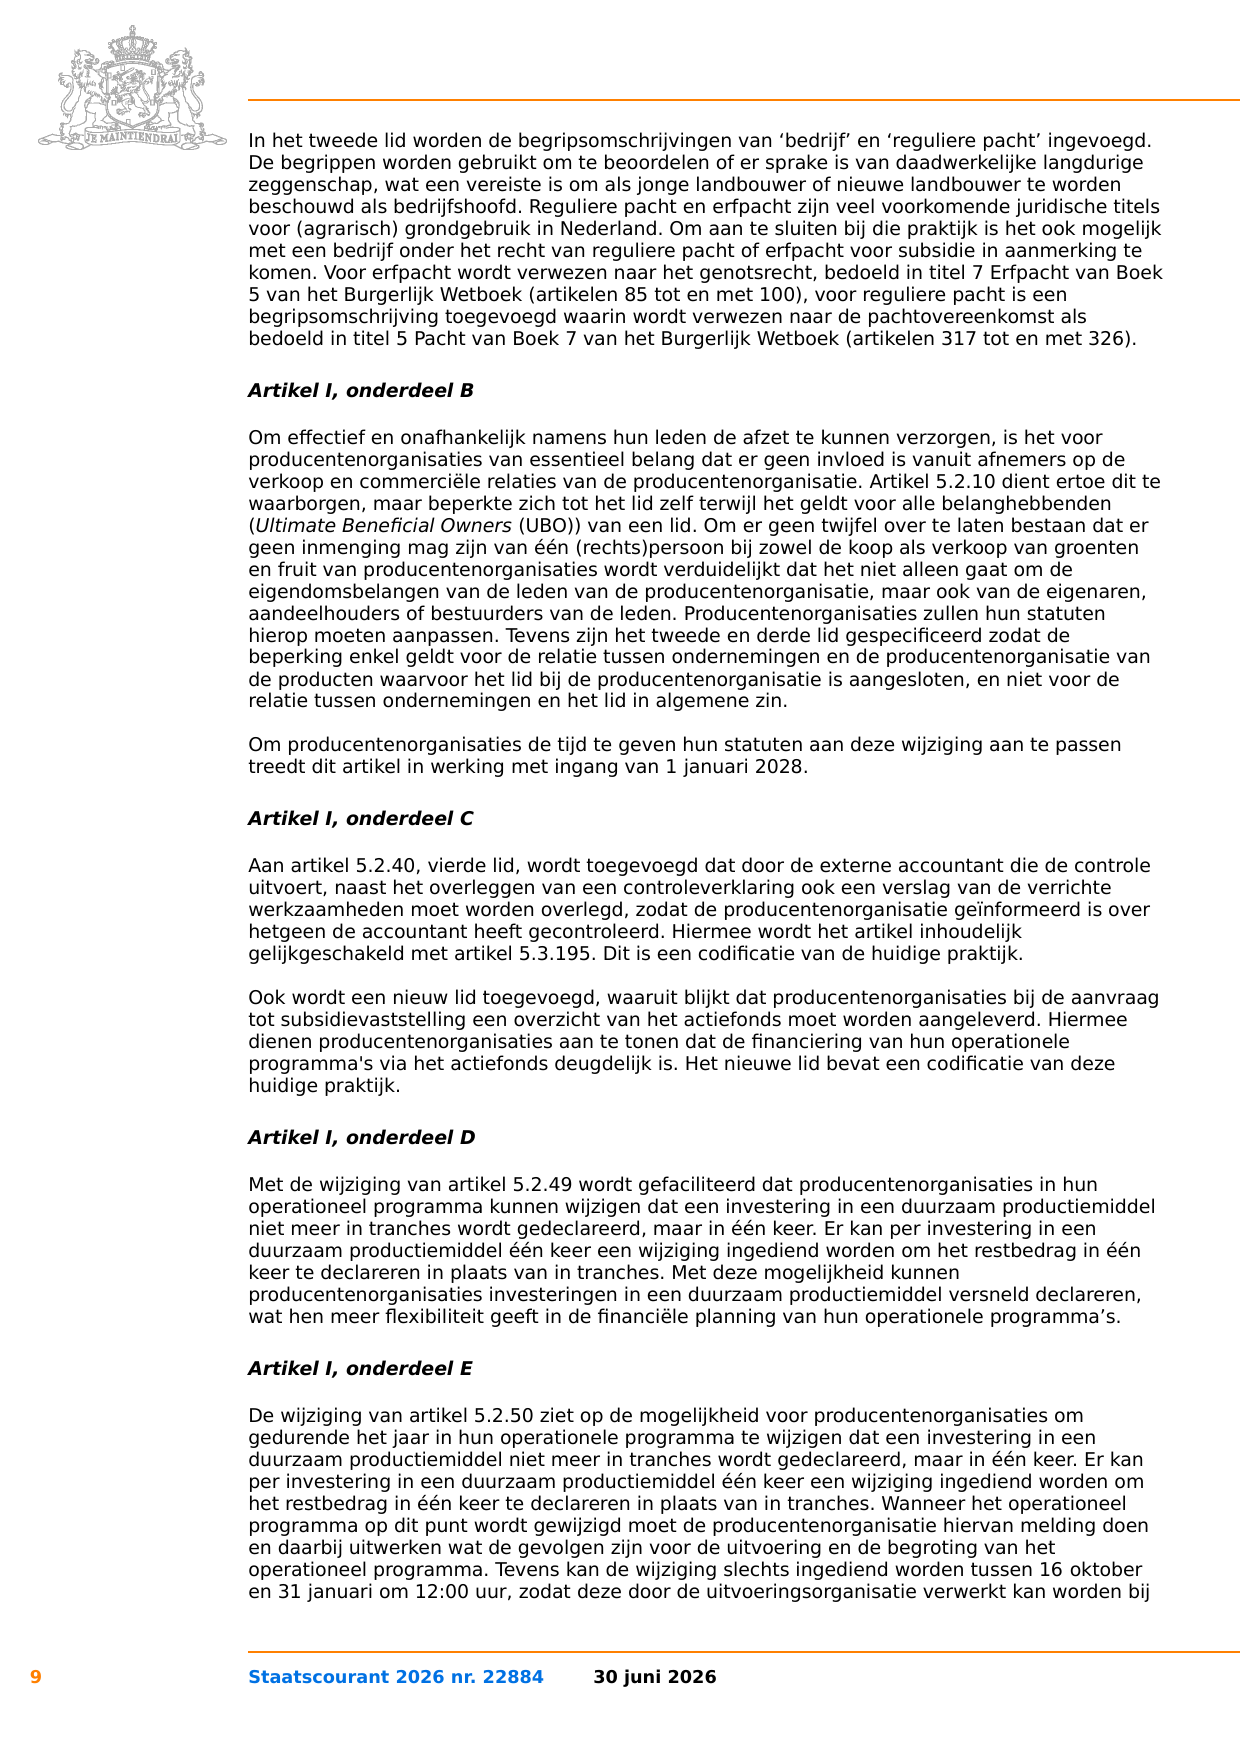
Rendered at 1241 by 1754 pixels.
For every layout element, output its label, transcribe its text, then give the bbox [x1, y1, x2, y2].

subtitle Artikel I, onderdeel E [248, 1358, 1163, 1380]
text Om producentenorganisaties de tijd te geven hun statuten aan deze wijziging aan te passen treedt dit artikel in werking met ingang van 1 januari 2028. [248, 734, 1163, 778]
text Aan artikel 5.2.40, vierde lid, wordt toegevoegd dat door de externe accountant die de controle uitvoert, naast het overleggen van een controleverklaring ook een verslag van de verrichte werkzaamheden moet worden overlegd, zodat de producentenorganisatie geïnformeerd is over hetgeen de accountant heeft gecontroleerd. Hiermee wordt het artikel inhoudelijk gelijkgeschakeld met artikel 5.3.195. Dit is een codificatie van de huidige praktijk. [248, 855, 1163, 965]
subtitle Artikel I, onderdeel C [248, 808, 1163, 830]
picture [38, 25, 227, 150]
text Met de wijziging van artikel 5.2.49 wordt gefaciliteerd dat producentenorganisaties in hun operationeel programma kunnen wijzigen dat een investering in een duurzaam productiemiddel niet meer in tranches wordt gedeclareerd, maar in één keer. Er kan per investering in een duurzaam productiemiddel één keer een wijziging ingediend worden om het restbedrag in één keer te declareren in plaats van in tranches. Met deze mogelijkheid kunnen producentenorganisaties investeringen in een duurzaam productiemiddel versneld declareren, wat hen meer flexibiliteit geeft in de financiële planning van hun operationele programma’s. [248, 1174, 1163, 1328]
text Ook wordt een nieuw lid toegevoegd, waaruit blijkt dat producentenorganisaties bij de aanvraag tot subsidievaststelling een overzicht van het actiefonds moet worden aangeleverd. Hiermee dienen producentenorganisaties aan te tonen dat de financiering van hun operationele programma's via het actiefonds deugdelijk is. Het nieuwe lid bevat een codificatie van deze huidige praktijk. [248, 987, 1163, 1097]
subtitle Artikel I, onderdeel D [248, 1127, 1163, 1149]
text In het tweede lid worden de begripsomschrijvingen van ‘bedrijf’ en ‘reguliere pacht’ ingevoegd. De begrippen worden gebruikt om te beoordelen of er sprake is van daadwerkelijke langdurige zeggenschap, wat een vereiste is om als jonge landbouwer of nieuwe landbouwer te worden beschouwd als bedrijfshoofd. Reguliere pacht en erfpacht zijn veel voorkomende juridische titels voor (agrarisch) grondgebruik in Nederland. Om aan te sluiten bij die praktijk is het ook mogelijk met een bedrijf onder het recht van reguliere pacht of erfpacht voor subsidie in aanmerking te komen. Voor erfpacht wordt verwezen naar het genotsrecht, bedoeld in titel 7 Erfpacht van Boek 5 van het Burgerlijk Wetboek (artikelen 85 tot en met 100), voor reguliere pacht is een begripsomschrijving toegevoegd waarin wordt verwezen naar de pachtovereenkomst als bedoeld in titel 5 Pacht van Boek 7 van het Burgerlijk Wetboek (artikelen 317 tot en met 326). [248, 130, 1163, 350]
subtitle Artikel I, onderdeel B [248, 380, 1163, 402]
text De wijziging van artikel 5.2.50 ziet op de mogelijkheid voor producentenorganisaties om gedurende het jaar in hun operationele programma te wijzigen dat een investering in een duurzaam productiemiddel niet meer in tranches wordt gedeclareerd, maar in één keer. Er kan per investering in een duurzaam productiemiddel één keer een wijziging ingediend worden om het restbedrag in één keer te declareren in plaats van in tranches. Wanneer het operationeel programma op dit punt wordt gewijzigd moet de producentenorganisatie hiervan melding doen en daarbij uitwerken wat de gevolgen zijn voor de uitvoering en de begroting van het operationeel programma. Tevens kan de wijziging slechts ingediend worden tussen 16 oktober en 31 januari om 12:00 uur, zodat deze door de uitvoeringsorganisatie verwerkt kan worden bij [248, 1405, 1163, 1602]
text Om effectief en onafhankelijk namens hun leden de afzet te kunnen verzorgen, is het voor producentenorganisaties van essentieel belang dat er geen invloed is vanuit afnemers op de verkoop en commerciële relaties van de producentenorganisatie. Artikel 5.2.10 dient ertoe dit te waarborgen, maar beperkte zich tot het lid zelf terwijl het geldt voor alle belanghebbenden (Ultimate Beneficial Owners (UBO)) van een lid. Om er geen twijfel over te laten bestaan dat er geen inmenging mag zijn van één (rechts)persoon bij zowel de koop als verkoop van groenten en fruit van producentenorganisaties wordt verduidelijkt dat het niet alleen gaat om de eigendomsbelangen van de leden van de producentenorganisatie, maar ook van de eigenaren, aandeelhouders of bestuurders van de leden. Producentenorganisaties zullen hun statuten hierop moeten aanpassen. Tevens zijn het tweede en derde lid gespecificeerd zodat de beperking enkel geldt voor de relatie tussen ondernemingen en de producentenorganisatie van de producten waarvoor het lid bij de producentenorganisatie is aangesloten, en niet voor de relatie tussen ondernemingen en het lid in algemene zin. [248, 427, 1163, 712]
